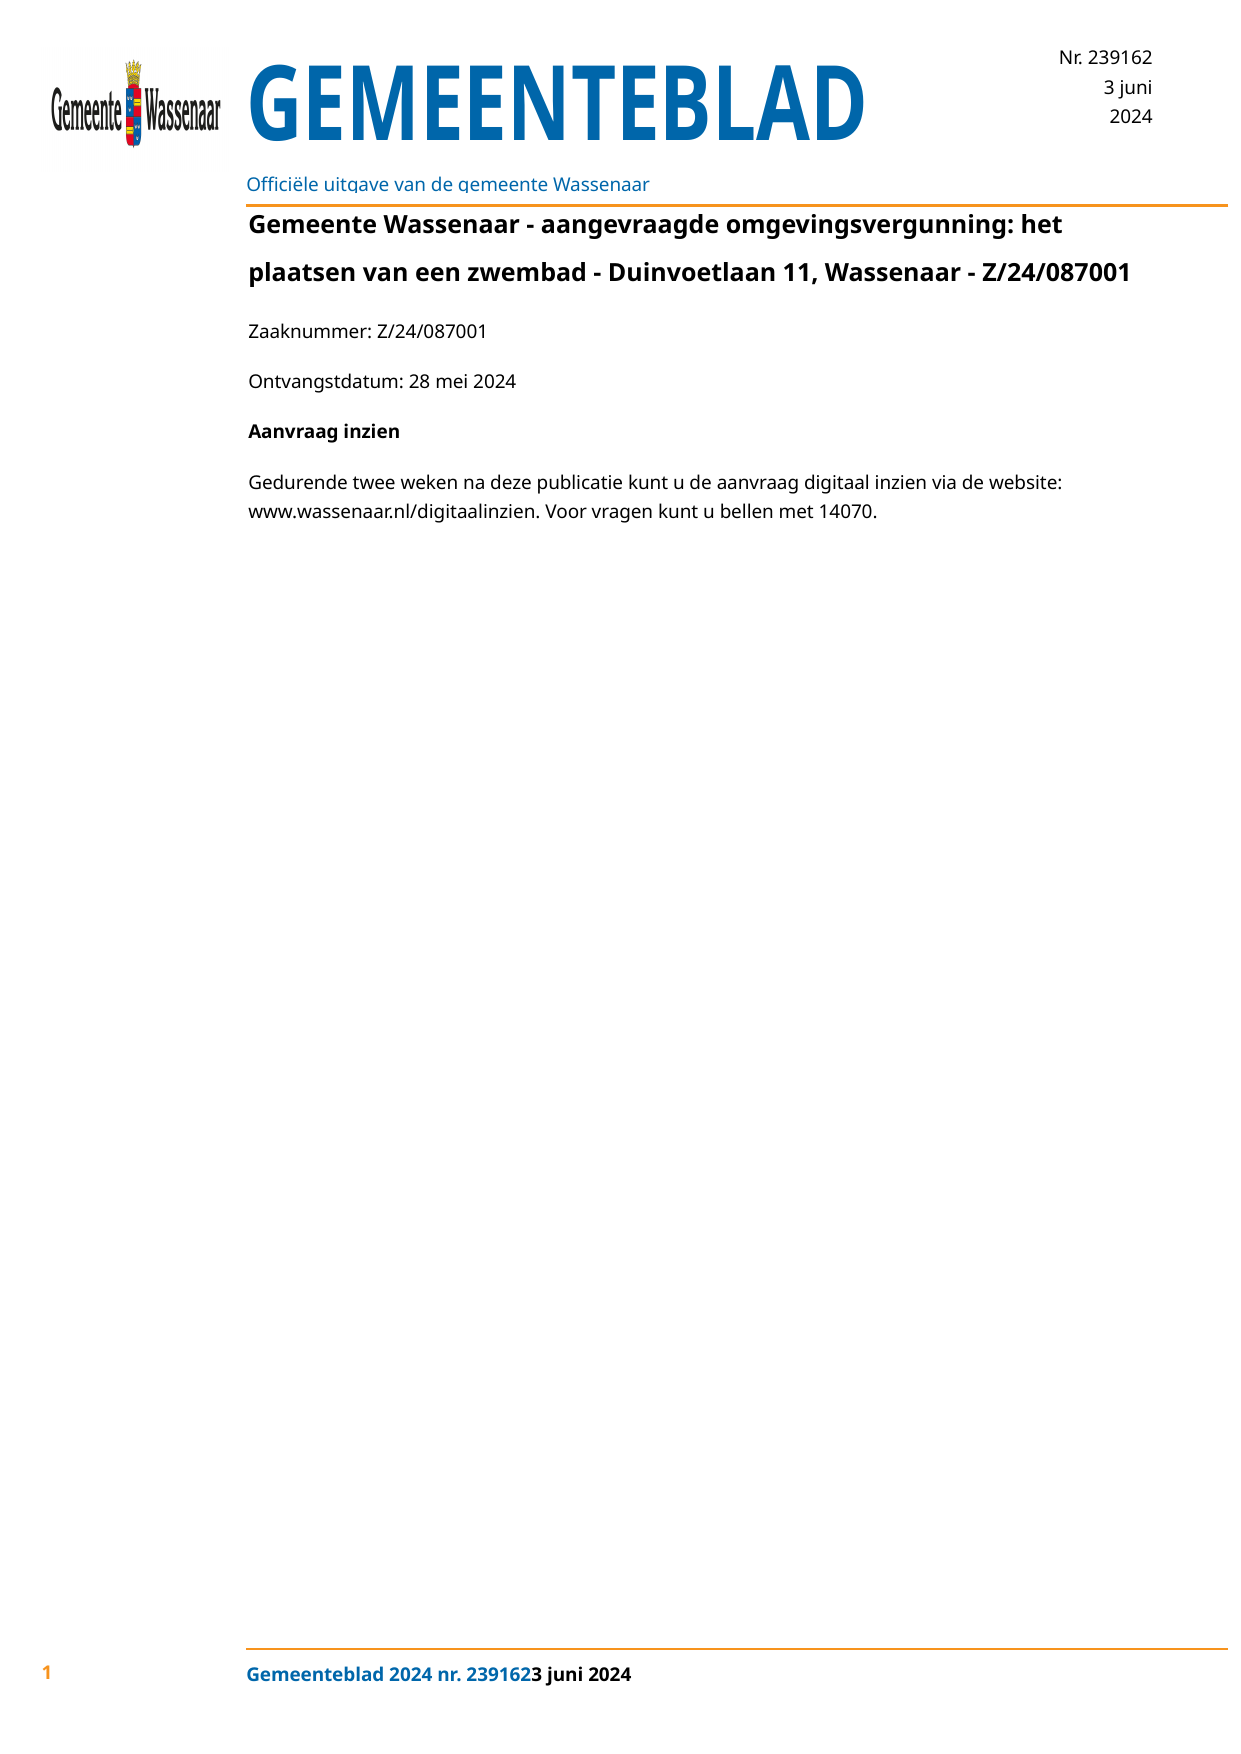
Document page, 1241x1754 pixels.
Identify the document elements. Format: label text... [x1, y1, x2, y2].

text Ontvangstdatum: 28 mei 2024 [248, 368, 1152, 394]
text Zaaknummer: Z/24/087001 [248, 318, 1152, 344]
text Gedurende twee weken na deze publicatie kunt u de aanvraag digitaal inzien via de website: www.wassenaar.nl/digitaalinzien. Voor vragen kunt u bellen met 14070. [248, 469, 1152, 524]
text Aanvraag inzien [248, 419, 1152, 444]
text Gemeente Wassenaar - aangevraagde omgevingsvergunning: het plaatsen van een zwembad - Duinvoetlaan 11, Wassenaar - Z/24/087001 [248, 207, 1152, 288]
picture [41, 47, 231, 172]
